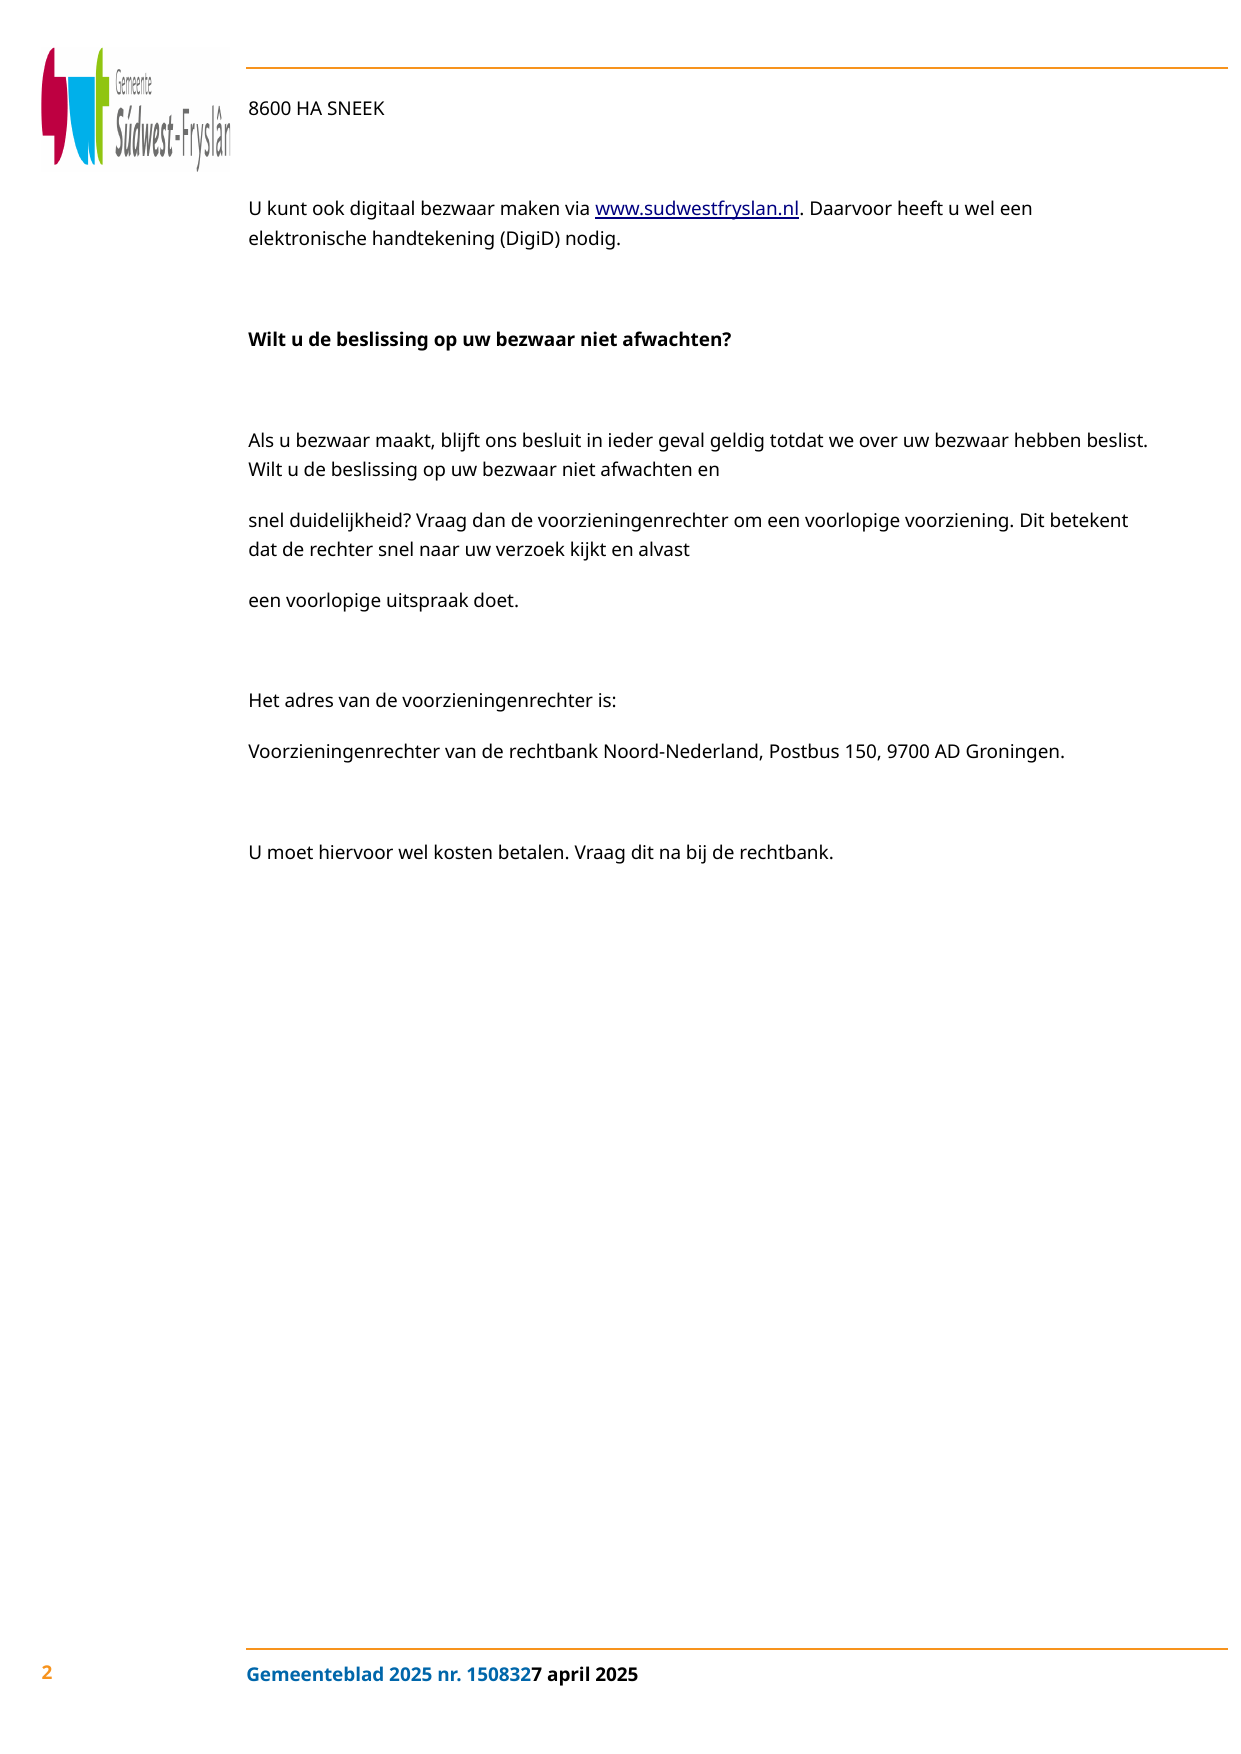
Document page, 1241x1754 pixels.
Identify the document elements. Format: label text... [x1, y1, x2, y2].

text U kunt ook digitaal bezwaar maken via www.sudwestfryslan.nl. Daarvoor heeft u wel een elektronische handtekening (DigiD) nodig. [248, 196, 1152, 251]
text een voorlopige uitspraak doet. [248, 587, 1152, 613]
text Als u bezwaar maakt, blijft ons besluit in ieder geval geldig totdat we over uw bezwaar hebben beslist. Wilt u de beslissing op uw bezwaar niet afwachten en [248, 427, 1152, 482]
picture [41, 47, 231, 172]
text snel duidelijkheid? Vraag dan de voorzieningenrechter om een voorlopige voorziening. Dit betekent dat de rechter snel naar uw verzoek kijkt en alvast [248, 507, 1152, 562]
text Wilt u de beslissing op uw bezwaar niet afwachten? [248, 326, 1152, 352]
text U moet hiervoor wel kosten betalen. Vraag dit na bij de rechtbank. [248, 839, 1152, 865]
text Het adres van de voorzieningenrechter is: [248, 688, 1152, 713]
text Voorzieningenrechter van de rechtbank Noord-Nederland, Postbus 150, 9700 AD Groningen. [248, 738, 1152, 764]
text 8600 HA SNEEK [248, 95, 1152, 121]
